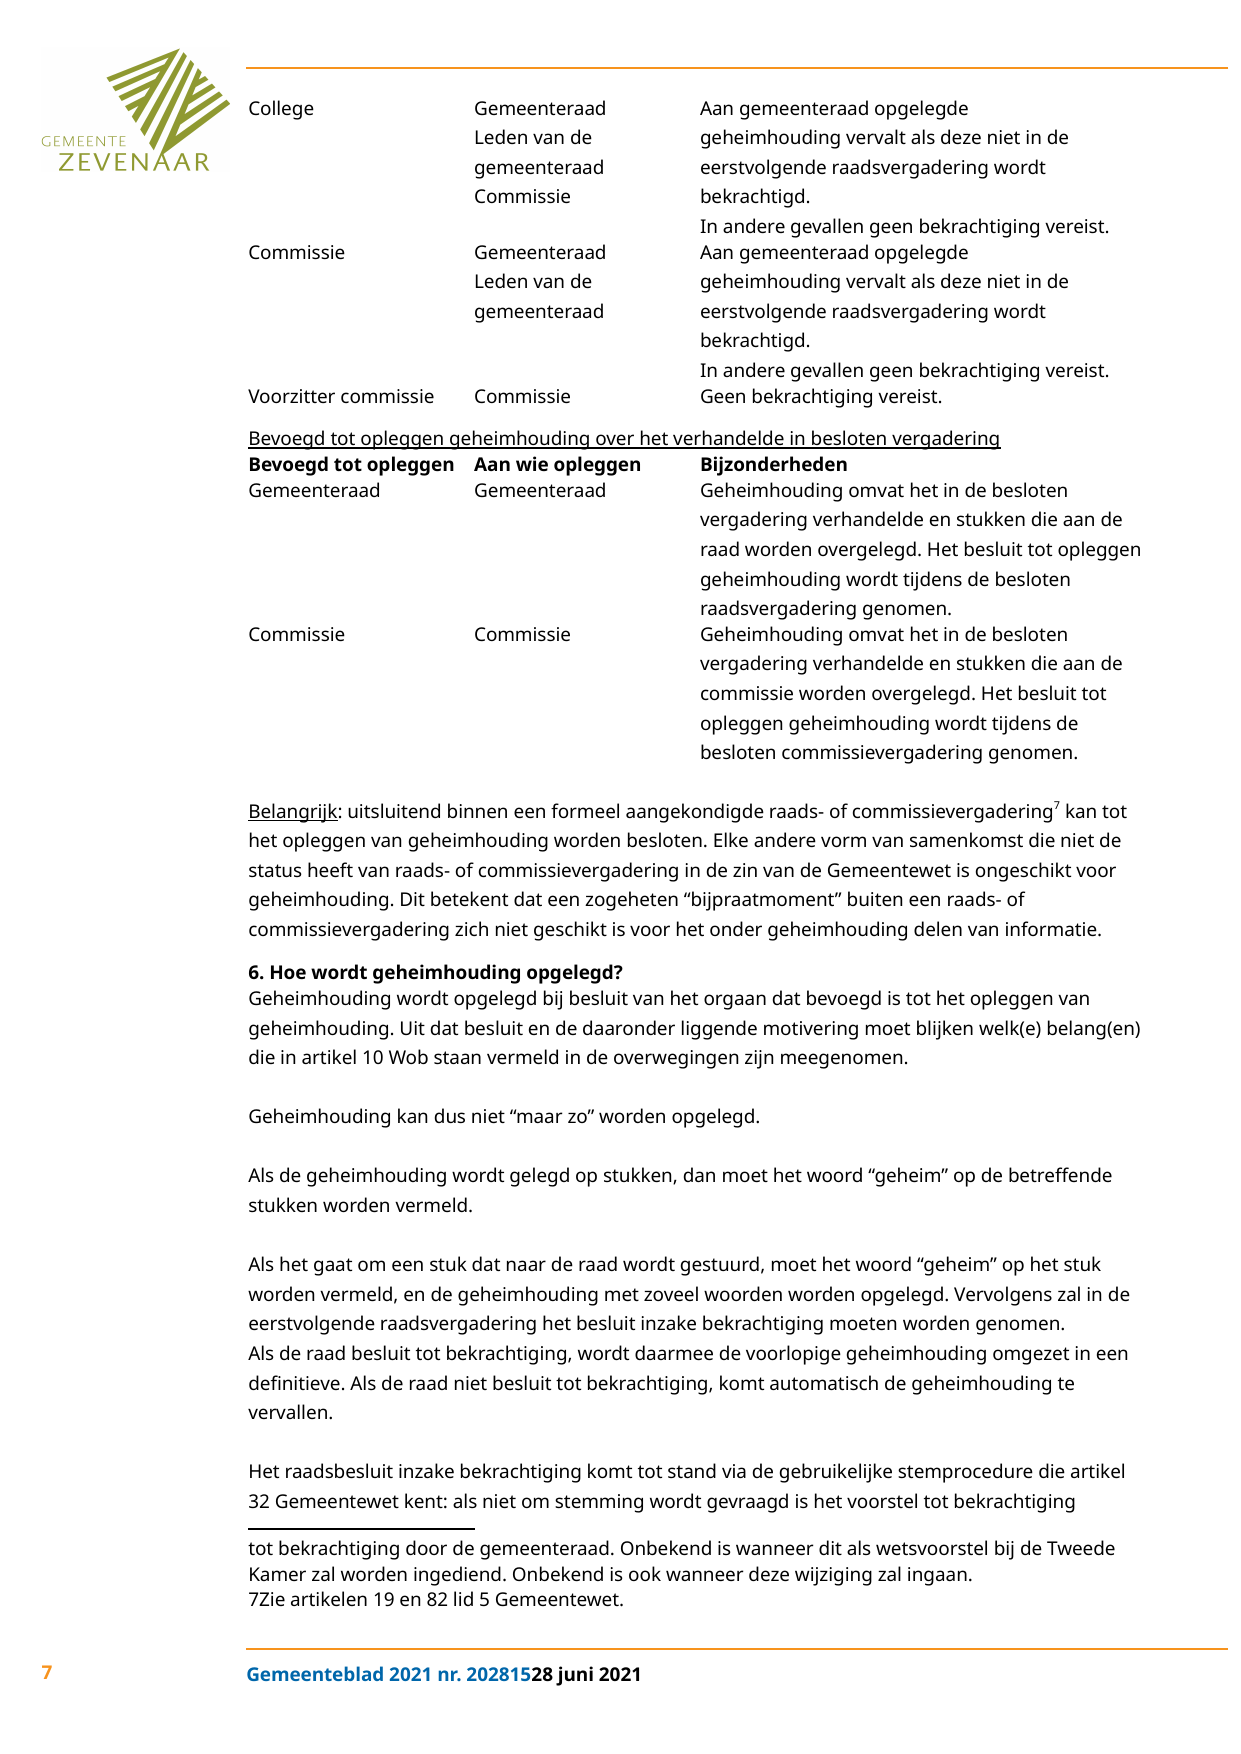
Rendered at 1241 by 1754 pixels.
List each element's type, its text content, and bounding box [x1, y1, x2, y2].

table_header Aan wie opleggen [474, 451, 700, 477]
table_cell Gemeenteraad [248, 477, 474, 621]
text Geheimhouding wordt opgelegd bij besluit van het orgaan dat bevoegd is tot het opleggen van geheimhouding. Uit dat besluit en de daaronder liggende motivering moet blijken welk(e) belang(en) die in artikel 10 Wob staan vermeld in de overwegingen zijn meegenomen. [248, 985, 1152, 1070]
table_cell Gemeenteraad [474, 477, 700, 621]
table_cell Commissie [474, 621, 700, 765]
text Als de raad besluit tot bekrachtiging, wordt daarmee de voorlopige geheimhouding omgezet in een definitieve. Als de raad niet besluit tot bekrachtiging, komt automatisch de geheimhouding te vervallen. [248, 1340, 1152, 1425]
table_cell Aan gemeenteraad opgelegde geheimhouding vervalt als deze niet in de eerstvolgende raadsvergadering wordt bekrachtigd. In andere gevallen geen bekrachtiging vereist. [700, 95, 1152, 239]
text Geheimhouding kan dus niet “maar zo” worden opgelegd. [248, 1103, 1152, 1129]
table_cell Commissie [474, 383, 700, 409]
table_cell College [248, 95, 474, 239]
text Als het gaat om een stuk dat naar de raad wordt gestuurd, moet het woord “geheim” op het stuk worden vermeld, en de geheimhouding met zoveel woorden worden opgelegd. Vervolgens zal in de eerstvolgende raadsvergadering het besluit inzake bekrachtiging moeten worden genomen. [248, 1251, 1152, 1336]
table_header Bijzonderheden [700, 451, 1152, 477]
text Bevoegd tot opleggen geheimhouding over het verhandelde in besloten vergadering [248, 425, 1152, 451]
table_cell Geheimhouding omvat het in de besloten vergadering verhandelde en stukken die aan de raad worden overgelegd. Het besluit tot opleggen geheimhouding wordt tijdens de besloten raadsvergadering genomen. [700, 477, 1152, 621]
table_cell Geen bekrachtiging vereist. [700, 383, 1152, 409]
text Belangrijk: uitsluitend binnen een formeel aangekondigde raads- of commissievergadering kan tot het opleggen van geheimhouding worden besloten. Elke andere vorm van samenkomst die niet de status heeft van raads- of commissievergadering in de zin van de Gemeentewet is ongeschikt voor geheimhouding. Dit betekent dat een zogeheten “bijpraatmoment” buiten een raads- of commissievergadering zich niet geschikt is voor het onder geheimhouding delen van informatie. [248, 798, 1152, 942]
picture [41, 47, 231, 172]
table_cell Commissie [248, 239, 474, 383]
table_cell Geheimhouding omvat het in de besloten vergadering verhandelde en stukken die aan de commissie worden overgelegd. Het besluit tot opleggen geheimhouding wordt tijdens de besloten commissievergadering genomen. [700, 621, 1152, 765]
table_header Bevoegd tot opleggen [248, 451, 474, 477]
text Het raadsbesluit inzake bekrachtiging komt tot stand via de gebruikelijke stemprocedure die artikel 32 Gemeentewet kent: als niet om stemming wordt gevraagd is het voorstel tot bekrachtiging [248, 1458, 1152, 1514]
table_cell Commissie [248, 621, 474, 765]
table_cell Gemeenteraad Leden van de gemeenteraad [474, 239, 700, 383]
table_cell Aan gemeenteraad opgelegde geheimhouding vervalt als deze niet in de eerstvolgende raadsvergadering wordt bekrachtigd. In andere gevallen geen bekrachtiging vereist. [700, 239, 1152, 383]
text 6. Hoe wordt geheimhouding opgelegd? [248, 959, 1152, 985]
text Als de geheimhouding wordt gelegd op stukken, dan moet het woord “geheim” op de betreffende stukken worden vermeld. [248, 1163, 1152, 1218]
table_cell Gemeenteraad Leden van de gemeenteraad Commissie [474, 95, 700, 239]
table_cell Voorzitter commissie [248, 383, 474, 409]
text Zie artikelen 19 en 82 lid 5 Gemeentewet. [248, 1586, 1152, 1612]
